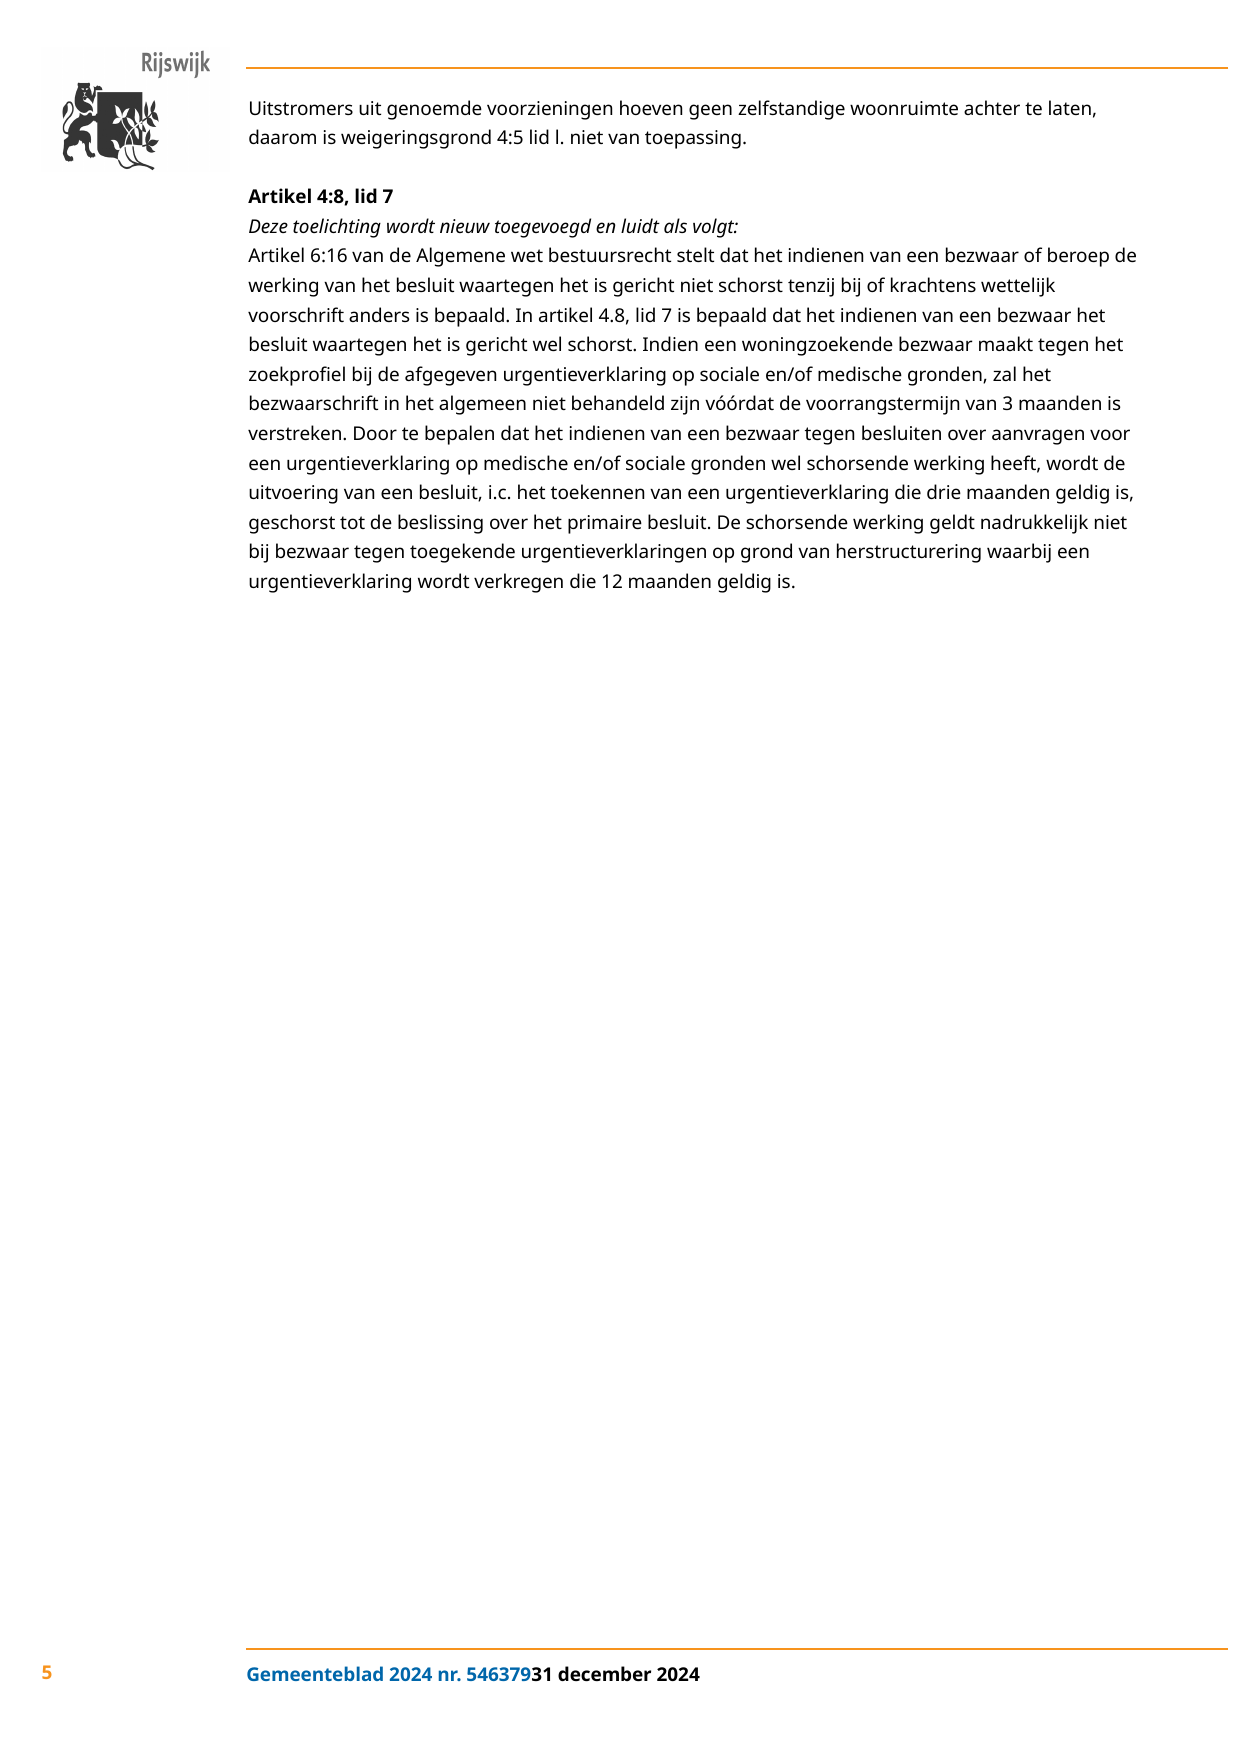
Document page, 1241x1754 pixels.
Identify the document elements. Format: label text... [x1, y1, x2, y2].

text Artikel 4:8, lid 7 [248, 183, 1152, 209]
text Deze toelichting wordt nieuw toegevoegd en luidt als volgt: [248, 213, 1152, 239]
picture [41, 47, 231, 172]
text Artikel 6:16 van de Algemene wet bestuursrecht stelt dat het indienen van een bezwaar of beroep de werking van het besluit waartegen het is gericht niet schorst tenzij bij of krachtens wettelijk voorschrift anders is bepaald. In artikel 4.8, lid 7 is bepaald dat het indienen van een bezwaar het besluit waartegen het is gericht wel schorst. Indien een woningzoekende bezwaar maakt tegen het zoekprofiel bij de afgegeven urgentieverklaring op sociale en/of medische gronden, zal het bezwaarschrift in het algemeen niet behandeld zijn vóórdat de voorrangstermijn van 3 maanden is verstreken. Door te bepalen dat het indienen van een bezwaar tegen besluiten over aanvragen voor een urgentieverklaring op medische en/of sociale gronden wel schorsende werking heeft, wordt de uitvoering van een besluit, i.c. het toekennen van een urgentieverklaring die drie maanden geldig is, geschorst tot de beslissing over het primaire besluit. De schorsende werking geldt nadrukkelijk niet bij bezwaar tegen toegekende urgentieverklaringen op grond van herstructurering waarbij een urgentieverklaring wordt verkregen die 12 maanden geldig is. [248, 243, 1152, 594]
text Uitstromers uit genoemde voorzieningen hoeven geen zelfstandige woonruimte achter te laten, daarom is weigeringsgrond 4:5 lid l. niet van toepassing. [248, 95, 1152, 150]
